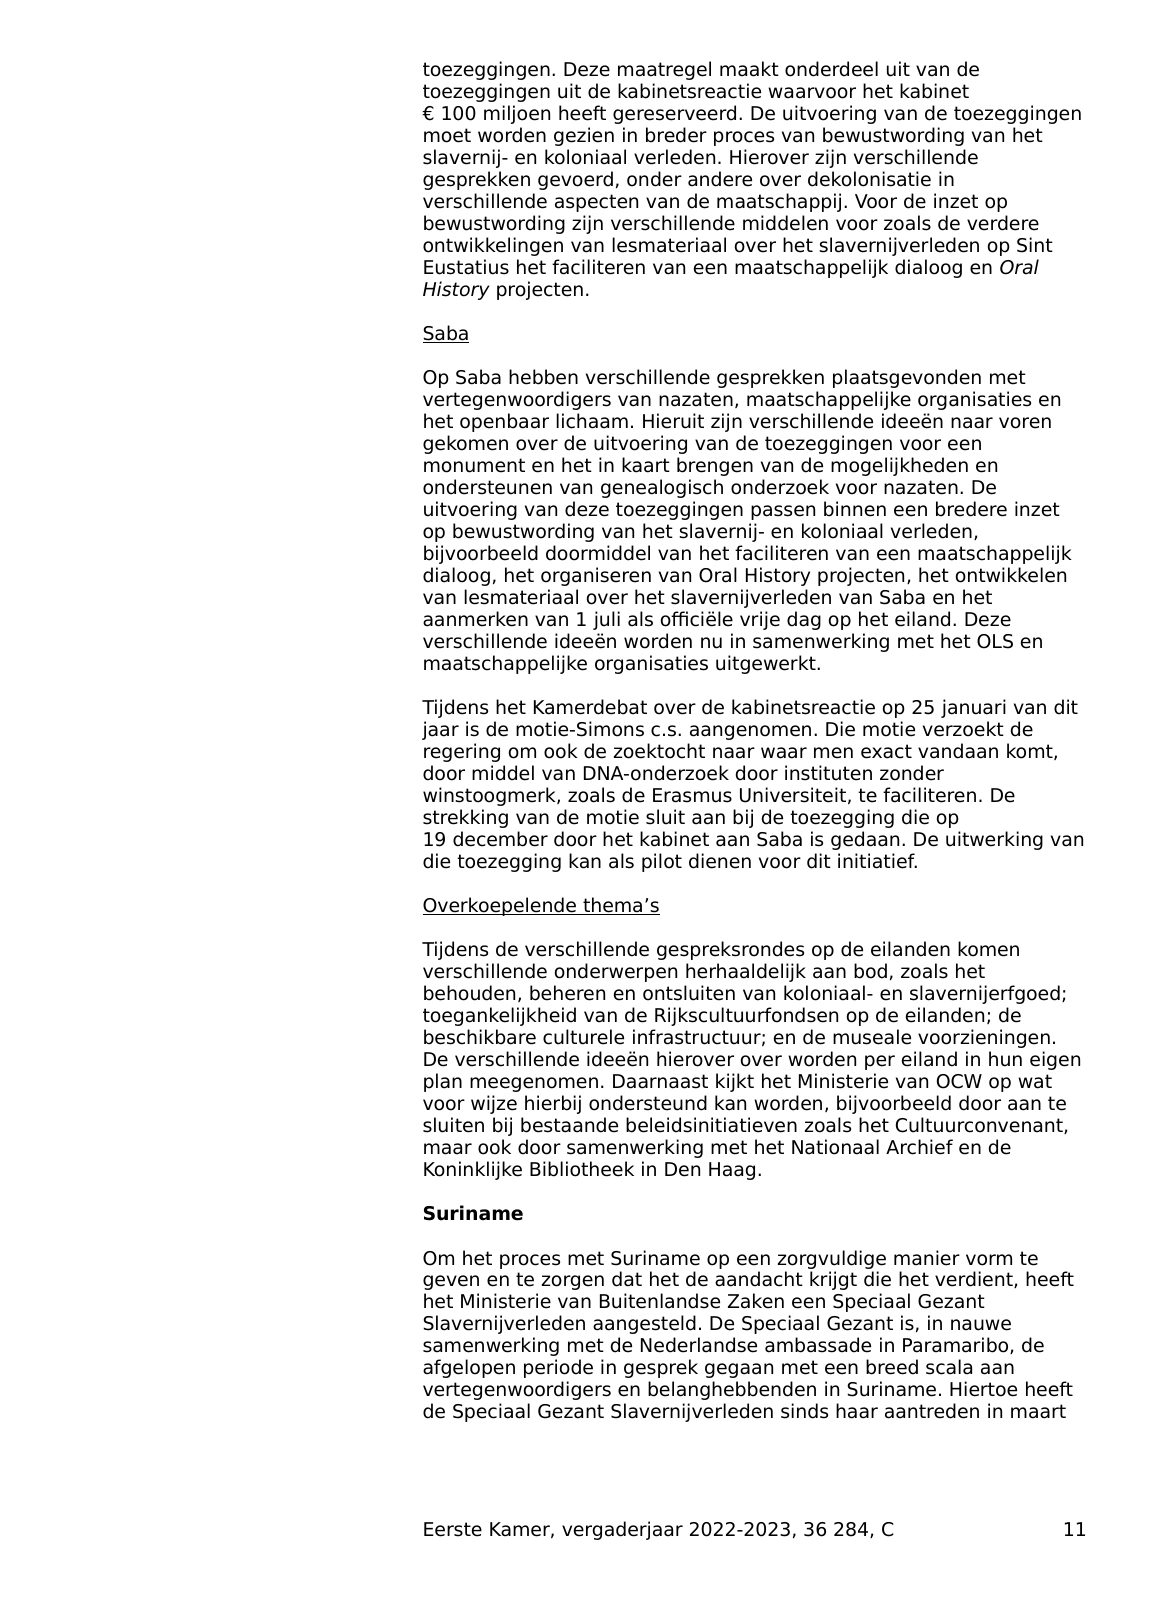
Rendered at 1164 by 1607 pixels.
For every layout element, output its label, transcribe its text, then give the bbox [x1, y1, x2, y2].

text Tijdens de verschillende gespreksrondes op de eilanden komen verschillende onderwerpen herhaaldelijk aan bod, zoals het behouden, beheren en ontsluiten van koloniaal- en slavernijerfgoed; toegankelijkheid van de Rijkscultuurfondsen op de eilanden; de beschikbare culturele infrastructuur; en de museale voorzieningen. De verschillende ideeën hierover over worden per eiland in hun eigen plan meegenomen. Daarnaast kijkt het Ministerie van OCW op wat voor wijze hierbij ondersteund kan worden, bijvoorbeeld door aan te sluiten bij bestaande beleidsinitiatieven zoals het Cultuurconvenant, maar ook door samenwerking met het Nationaal Archief en de Koninklijke Bibliotheek in Den Haag. [422, 939, 1087, 1181]
text Om het proces met Suriname op een zorgvuldige manier vorm te geven en te zorgen dat het de aandacht krijgt die het verdient, heeft het Ministerie van Buitenlandse Zaken een Speciaal Gezant Slavernijverleden aangesteld. De Speciaal Gezant is, in nauwe samenwerking met de Nederlandse ambassade in Paramaribo, de afgelopen periode in gesprek gegaan met een breed scala aan vertegenwoordigers en belanghebbenden in Suriname. Hiertoe heeft de Speciaal Gezant Slavernijverleden sinds haar aantreden in maart [422, 1247, 1087, 1423]
text toezeggingen. Deze maatregel maakt onderdeel uit van de toezeggingen uit de kabinetsreactie waarvoor het kabinet € 100 miljoen heeft gereserveerd. De uitvoering van de toezeggingen moet worden gezien in breder proces van bewustwording van het slavernij- en koloniaal verleden. Hierover zijn verschillende gesprekken gevoerd, onder andere over dekolonisatie in verschillende aspecten van de maatschappij. Voor de inzet op bewustwording zijn verschillende middelen voor zoals de verdere ontwikkelingen van lesmateriaal over het slavernijverleden op Sint Eustatius het faciliteren van een maatschappelijk dialoog en Oral History projecten. [422, 59, 1087, 301]
subtitle Suriname [422, 1203, 1087, 1225]
subtitle Saba [422, 323, 1087, 345]
text Op Saba hebben verschillende gesprekken plaatsgevonden met vertegenwoordigers van nazaten, maatschappelijke organisaties en het openbaar lichaam. Hieruit zijn verschillende ideeën naar voren gekomen over de uitvoering van de toezeggingen voor een monument en het in kaart brengen van de mogelijkheden en ondersteunen van genealogisch onderzoek voor nazaten. De uitvoering van deze toezeggingen passen binnen een bredere inzet op bewustwording van het slavernij- en koloniaal verleden, bijvoorbeeld doormiddel van het faciliteren van een maatschappelijk dialoog, het organiseren van Oral History projecten, het ontwikkelen van lesmateriaal over het slavernijverleden van Saba en het aanmerken van 1 juli als officiële vrije dag op het eiland. Deze verschillende ideeën worden nu in samenwerking met het OLS en maatschappelijke organisaties uitgewerkt. [422, 367, 1087, 675]
subtitle Overkoepelende thema’s [422, 895, 1087, 917]
text Tijdens het Kamerdebat over de kabinetsreactie op 25 januari van dit jaar is de motie-Simons c.s. aangenomen. Die motie verzoekt de regering om ook de zoektocht naar waar men exact vandaan komt, door middel van DNA-onderzoek door instituten zonder winstoogmerk, zoals de Erasmus Universiteit, te faciliteren. De strekking van de motie sluit aan bij de toezegging die op 19 december door het kabinet aan Saba is gedaan. De uitwerking van die toezegging kan als pilot dienen voor dit initiatief. [422, 697, 1087, 873]
